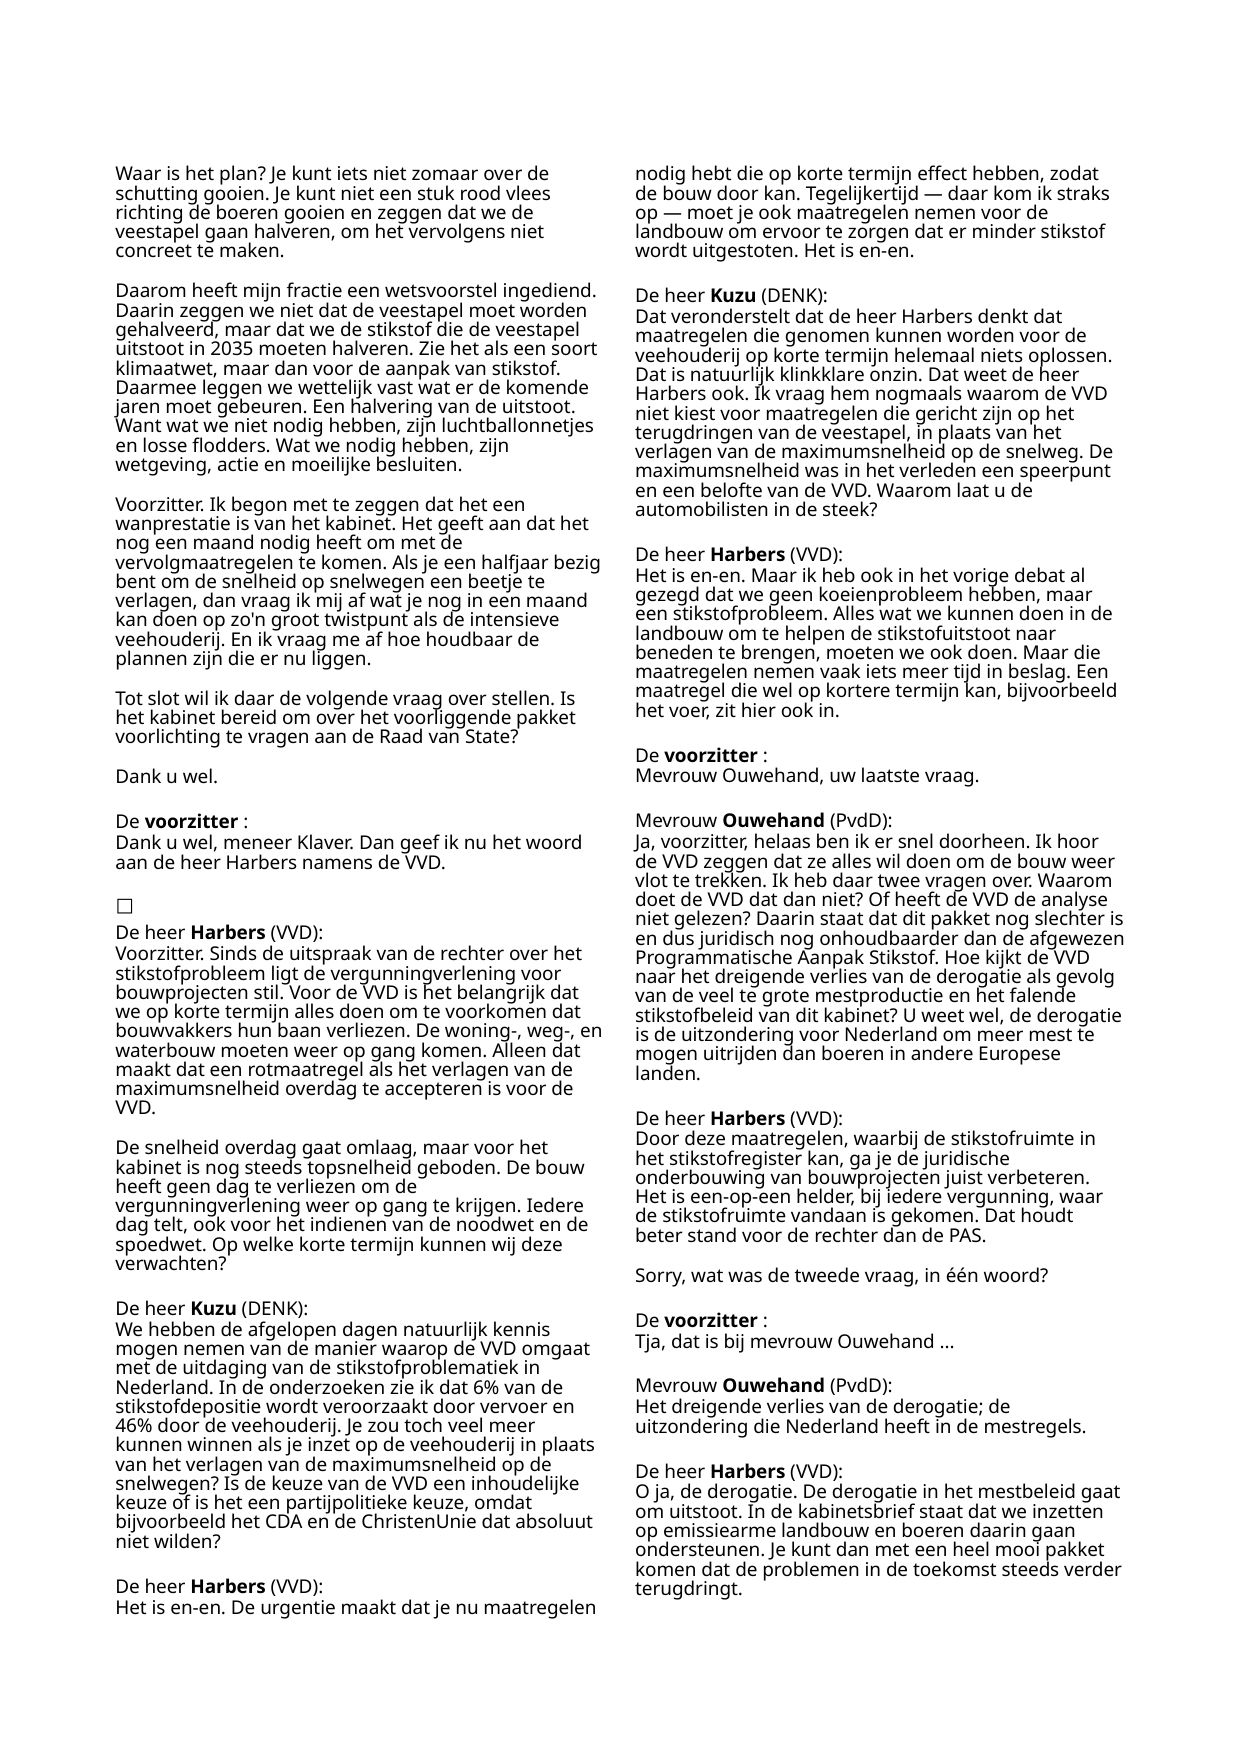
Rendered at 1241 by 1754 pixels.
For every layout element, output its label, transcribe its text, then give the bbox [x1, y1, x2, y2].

text Mevrouw Ouwehand (PvdD): [635, 808, 1125, 833]
text Voorzitter. Sinds de uitspraak van de rechter over het stikstofprobleem ligt de vergunningverlening voor bouwprojecten stil. Voor de VVD is het belangrijk dat we op korte termijn alles doen om te voorkomen dat bouwvakkers hun baan verliezen. De woning-, weg-, en waterbouw moeten weer op gang komen. Alleen dat maakt dat een rotmaatregel als het verlagen van de maximumsnelheid overdag te accepteren is voor de VVD. [115, 945, 605, 1119]
text Tja, dat is bij mevrouw Ouwehand ... [635, 1333, 1125, 1352]
text De heer Harbers (VVD): [635, 1105, 1125, 1130]
text De voorzitter : [635, 742, 1125, 767]
text De heer Harbers (VVD): [635, 541, 1125, 567]
text Tot slot wil ik daar de volgende vraag over stellen. Is het kabinet bereid om over het voorliggende pakket voorlichting te vragen aan de Raad van State? [115, 690, 605, 748]
text De voorzitter : [635, 1307, 1125, 1333]
text Dank u wel. [115, 768, 605, 788]
text Door deze maatregelen, waarbij de stikstofruimte in het stikstofregister kan, ga je de juridische onderbouwing van bouwprojecten juist verbeteren. Het is een-op-een helder, bij iedere vergunning, waar de stikstofruimte vandaan is gekomen. Dat houdt beter stand voor de rechter dan de PAS. [635, 1130, 1125, 1246]
text Het is en-en. De urgentie maakt dat je nu maatregelen [115, 1599, 605, 1618]
text De voorzitter : [115, 809, 605, 834]
text Daarom heeft mijn fractie een wetsvoorstel ingediend. Daarin zeggen we niet dat de veestapel moet worden gehalveerd, maar dat we de stikstof die de veestapel uitstoot in 2035 moeten halveren. Zie het als een soort klimaatwet, maar dan voor de aanpak van stikstof. Daarmee leggen we wettelijk vast wat er de komende jaren moet gebeuren. Een halvering van de uitstoot. Want wat we niet nodig hebben, zijn luchtballonnetjes en losse flodders. Wat we nodig hebben, zijn wetgeving, actie en moeilijke besluiten. [115, 282, 605, 475]
text ⬜ [115, 894, 605, 919]
text De heer Harbers (VVD): [115, 1573, 605, 1599]
text De heer Kuzu (DENK): [635, 282, 1125, 308]
text Voorzitter. Ik begon met te zeggen dat het een wanprestatie is van het kabinet. Het geeft aan dat het nog een maand nodig heeft om met de vervolgmaatregelen te komen. Als je een halfjaar bezig bent om de snelheid op snelwegen een beetje te verlagen, dan vraag ik mij af wat je nog in een maand kan doen op zo'n groot twistpunt als de intensieve veehouderij. En ik vraag me af hoe houdbaar de plannen zijn die er nu liggen. [115, 496, 605, 669]
text Waar is het plan? Je kunt iets niet zomaar over de schutting gooien. Je kunt niet een stuk rood vlees richting de boeren gooien en zeggen dat we de veestapel gaan halveren, om het vervolgens niet concreet te maken. [115, 165, 605, 262]
text Ja, voorzitter, helaas ben ik er snel doorheen. Ik hoor de VVD zeggen dat ze alles wil doen om de bouw weer vlot te trekken. Ik heb daar twee vragen over. Waarom doet de VVD dat dan niet? Of heeft de VVD de analyse niet gelezen? Daarin staat dat dit pakket nog slechter is en dus juridisch nog onhoudbaarder dan de afgewezen Programmatische Aanpak Stikstof. Hoe kijkt de VVD naar het dreigende verlies van de derogatie als gevolg van de veel te grote mestproductie en het falende stikstofbeleid van dit kabinet? U weet wel, de derogatie is de uitzondering voor Nederland om meer mest te mogen uitrijden dan boeren in andere Europese landen. [635, 833, 1125, 1084]
text Het is en-en. Maar ik heb ook in het vorige debat al gezegd dat we geen koeienprobleem hebben, maar een stikstofprobleem. Alles wat we kunnen doen in de landbouw om te helpen de stikstofuitstoot naar beneden te brengen, moeten we ook doen. Maar die maatregelen nemen vaak iets meer tijd in beslag. Een maatregel die wel op kortere termijn kan, bijvoorbeeld het voer, zit hier ook in. [635, 567, 1125, 721]
text Dat veronderstelt dat de heer Harbers denkt dat maatregelen die genomen kunnen worden voor de veehouderij op korte termijn helemaal niets oplossen. Dat is natuurlijk klinkklare onzin. Dat weet de heer Harbers ook. Ik vraag hem nogmaals waarom de VVD niet kiest voor maatregelen die gericht zijn op het terugdringen van de veestapel, in plaats van het verlagen van de maximumsnelheid op de snelweg. De maximumsnelheid was in het verleden een speerpunt en een belofte van de VVD. Waarom laat u de automobilisten in de steek? [635, 308, 1125, 520]
text We hebben de afgelopen dagen natuurlijk kennis mogen nemen van de manier waarop de VVD omgaat met de uitdaging van de stikstofproblematiek in Nederland. In de onderzoeken zie ik dat 6% van de stikstofdepositie wordt veroorzaakt door vervoer en 46% door de veehouderij. Je zou toch veel meer kunnen winnen als je inzet op de veehouderij in plaats van het verlagen van de maximumsnelheid op de snelwegen? Is de keuze van de VVD een inhoudelijke keuze of is het een partijpolitieke keuze, omdat bijvoorbeeld het CDA en de ChristenUnie dat absoluut niet wilden? [115, 1321, 605, 1552]
text De heer Harbers (VVD): [115, 919, 605, 945]
text O ja, de derogatie. De derogatie in het mestbeleid gaat om uitstoot. In de kabinetsbrief staat dat we inzetten op emissiearme landbouw en boeren daarin gaan ondersteunen. Je kunt dan met een heel mooi pakket komen dat de problemen in de toekomst steeds verder terugdringt. [635, 1483, 1125, 1599]
text Mevrouw Ouwehand, uw laatste vraag. [635, 767, 1125, 787]
text nodig hebt die op korte termijn effect hebben, zodat de bouw door kan. Tegelijkertijd — daar kom ik straks op — moet je ook maatregelen nemen voor de landbouw om ervoor te zorgen dat er minder stikstof wordt uitgestoten. Het is en-en. [635, 165, 1125, 262]
text Het dreigende verlies van de derogatie; de uitzondering die Nederland heeft in de mestregels. [635, 1398, 1125, 1437]
text De snelheid overdag gaat omlaag, maar voor het kabinet is nog steeds topsnelheid geboden. De bouw heeft geen dag te verliezen om de vergunningverlening weer op gang te krijgen. Iedere dag telt, ook voor het indienen van de noodwet en de spoedwet. Op welke korte termijn kunnen wij deze verwachten? [115, 1139, 605, 1274]
text De heer Harbers (VVD): [635, 1458, 1125, 1483]
text Mevrouw Ouwehand (PvdD): [635, 1373, 1125, 1398]
text Dank u wel, meneer Klaver. Dan geef ik nu het woord aan de heer Harbers namens de VVD. [115, 834, 605, 873]
text De heer Kuzu (DENK): [115, 1295, 605, 1321]
text Sorry, wat was de tweede vraag, in één woord? [635, 1267, 1125, 1286]
